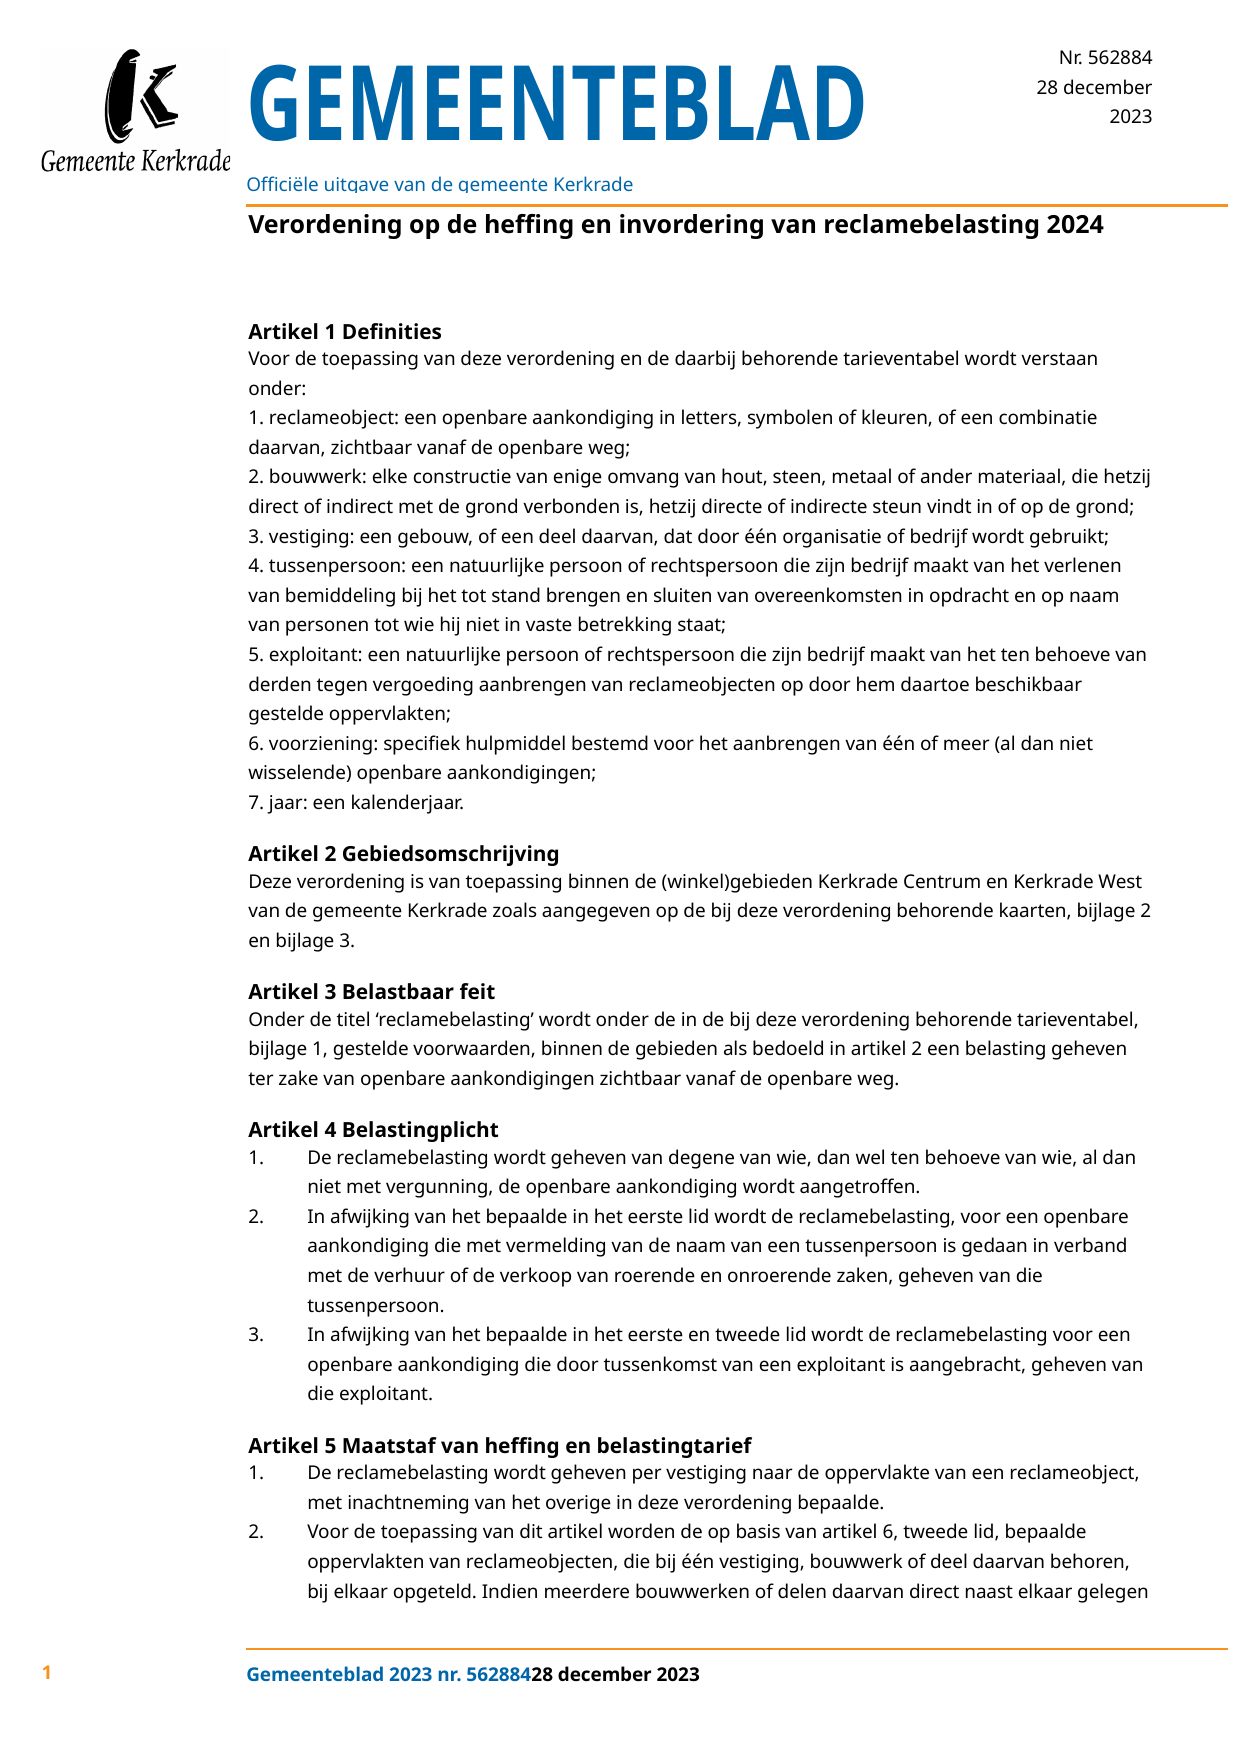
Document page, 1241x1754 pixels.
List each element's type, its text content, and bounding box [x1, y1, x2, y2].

text 3. vestiging: een gebouw, of een deel daarvan, dat door één organisatie of bedrijf wordt gebruikt; [248, 523, 1152, 548]
text 4. tussenpersoon: een natuurlijke persoon of rechtspersoon die zijn bedrijf maakt van het verlenen van bemiddeling bij het tot stand brengen en sluiten van overeenkomsten in opdracht en op naam van personen tot wie hij niet in vaste betrekking staat; [248, 552, 1152, 637]
text Artikel 1 Definities [248, 317, 1152, 345]
text Artikel 4 Belastingplicht [248, 1116, 1152, 1144]
text Artikel 3 Belastbaar feit [248, 977, 1152, 1006]
text Deze verordening is van toepassing binnen de (winkel)gebieden Kerkrade Centrum en Kerkrade West van de gemeente Kerkrade zoals aangegeven op de bij deze verordening behorende kaarten, bijlage 2 en bijlage 3. [248, 868, 1152, 953]
text 7. jaar: een kalenderjaar. [248, 789, 1152, 815]
list In afwijking van het bepaalde in het eerste lid wordt de reclamebelasting, voor een openbare aankondiging die met vermelding van de naam van een tussenpersoon is gedaan in verband met de verhuur of de verkoop van roerende en onroerende zaken, geheven van die tussenpersoon. [248, 1203, 1152, 1318]
text Artikel 2 Gebiedsomschrijving [248, 839, 1152, 868]
text 6. voorziening: specifiek hulpmiddel bestemd voor het aanbrengen van één of meer (al dan niet wisselende) openbare aankondigingen; [248, 730, 1152, 785]
picture [41, 47, 231, 172]
text Artikel 5 Maatstaf van heffing en belastingtarief [248, 1431, 1152, 1459]
text Voor de toepassing van deze verordening en de daarbij behorende tarieventabel wordt verstaan onder: [248, 345, 1152, 401]
text Onder de titel ‘reclamebelasting’ wordt onder de in de bij deze verordening behorende tarieventabel, bijlage 1, gestelde voorwaarden, binnen de gebieden als bedoeld in artikel 2 een belasting geheven ter zake van openbare aankondigingen zichtbaar vanaf de openbare weg. [248, 1006, 1152, 1091]
text 2. bouwwerk: elke constructie van enige omvang van hout, steen, metaal of ander materiaal, die hetzij direct of indirect met de grond verbonden is, hetzij directe of indirecte steun vindt in of op de grond; [248, 464, 1152, 519]
list Voor de toepassing van dit artikel worden de op basis van artikel 6, tweede lid, bepaalde oppervlakten van reclameobjecten, die bij één vestiging, bouwwerk of deel daarvan behoren, bij elkaar opgeteld. Indien meerdere bouwwerken of delen daarvan direct naast elkaar gelegen [248, 1519, 1152, 1603]
list In afwijking van het bepaalde in het eerste en tweede lid wordt de reclamebelasting voor een openbare aankondiging die door tussenkomst van een exploitant is aangebracht, geheven van die exploitant. [248, 1321, 1152, 1406]
text 1. reclameobject: een openbare aankondiging in letters, symbolen of kleuren, of een combinatie daarvan, zichtbaar vanaf de openbare weg; [248, 404, 1152, 460]
text 5. exploitant: een natuurlijke persoon of rechtspersoon die zijn bedrijf maakt van het ten behoeve van derden tegen vergoeding aanbrengen van reclameobjecten op door hem daartoe beschikbaar gestelde oppervlakten; [248, 641, 1152, 726]
list De reclamebelasting wordt geheven per vestiging naar de oppervlakte van een reclameobject, met inachtneming van het overige in deze verordening bepaalde. [248, 1459, 1152, 1515]
list De reclamebelasting wordt geheven van degene van wie, dan wel ten behoeve van wie, al dan niet met vergunning, de openbare aankondiging wordt aangetroffen. [248, 1144, 1152, 1199]
text Verordening op de heffing en invordering van reclamebelasting 2024 [248, 207, 1152, 241]
